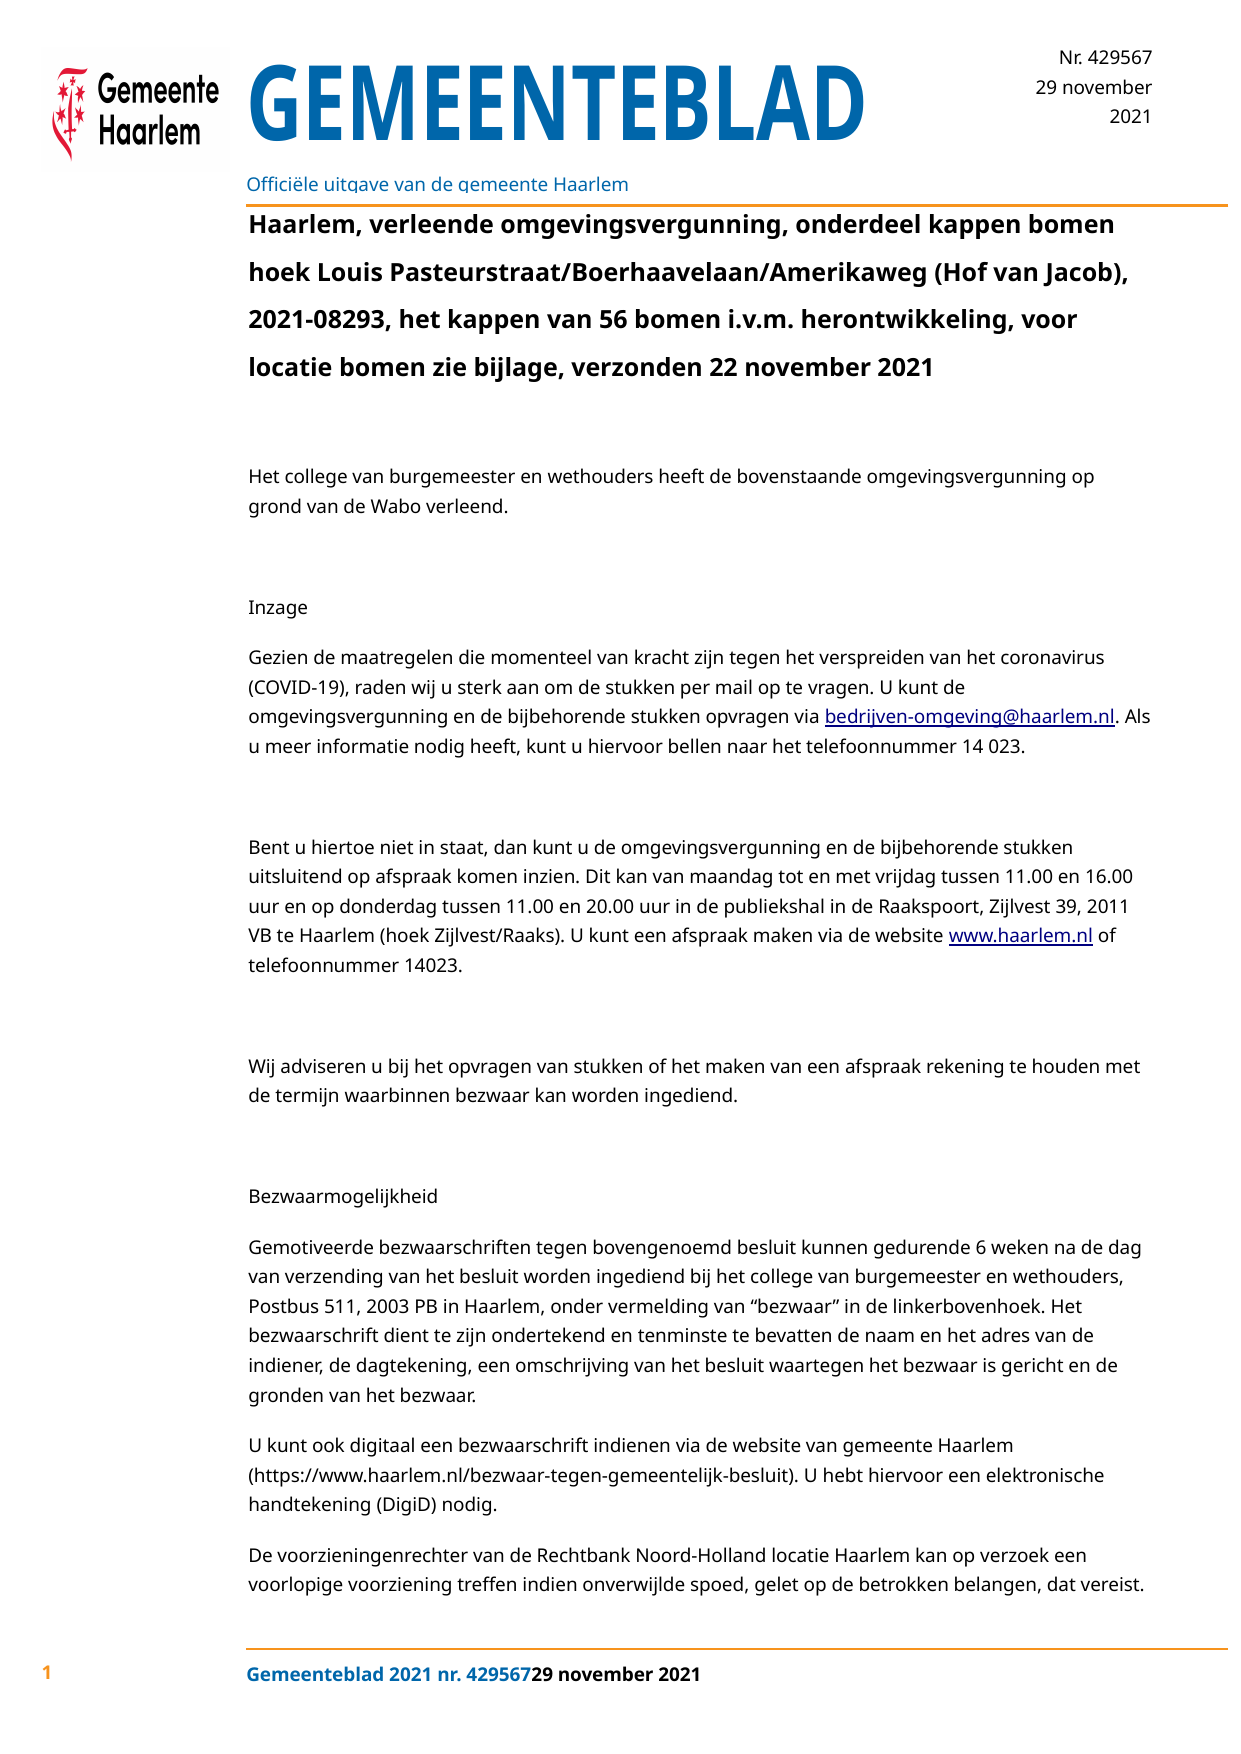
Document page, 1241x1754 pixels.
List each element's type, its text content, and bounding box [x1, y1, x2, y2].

text Bezwaarmogelijkheid [248, 1183, 1152, 1209]
text Wij adviseren u bij het opvragen van stukken of het maken van een afspraak rekening te houden met de termijn waarbinnen bezwaar kan worden ingediend. [248, 1053, 1152, 1108]
text Gemotiveerde bezwaarschriften tegen bovengenoemd besluit kunnen gedurende 6 weken na de dag van verzending van het besluit worden ingediend bij het college van burgemeester en wethouders, Postbus 511, 2003 PB in Haarlem, onder vermelding van “bezwaar” in de linkerbovenhoek. Het bezwaarschrift dient te zijn ondertekend en tenminste te bevatten de naam en het adres van de indiener, de dagtekening, een omschrijving van het besluit waartegen het bezwaar is gericht en de gronden van het bezwaar. [248, 1234, 1152, 1408]
text Bent u hiertoe niet in staat, dan kunt u de omgevingsvergunning en de bijbehorende stukken uitsluitend op afspraak komen inzien. Dit kan van maandag tot en met vrijdag tussen 11.00 en 16.00 uur en op donderdag tussen 11.00 en 20.00 uur in de publiekshal in de Raakspoort, Zijlvest 39, 2011 VB te Haarlem (hoek Zijlvest/Raaks). U kunt een afspraak maken via de website www.haarlem.nl of telefoonnummer 14023. [248, 834, 1152, 978]
text Het college van burgemeester en wethouders heeft de bovenstaande omgevingsvergunning op grond van de Wabo verleend. [248, 463, 1152, 519]
text Gezien de maatregelen die momenteel van kracht zijn tegen het verspreiden van het coronavirus (COVID-19), raden wij u sterk aan om de stukken per mail op te vragen. U kunt de omgevingsvergunning en de bijbehorende stukken opvragen via bedrijven-omgeving@haarlem.nl. Als u meer informatie nodig heeft, kunt u hiervoor bellen naar het telefoonnummer 14 023. [248, 644, 1152, 759]
text U kunt ook digitaal een bezwaarschrift indienen via de website van gemeente Haarlem (https://www.haarlem.nl/bezwaar-tegen-gemeentelijk-besluit). U hebt hiervoor een elektronische handtekening (DigiD) nodig. [248, 1432, 1152, 1517]
text Inzage [248, 594, 1152, 620]
text Haarlem, verleende omgevingsvergunning, onderdeel kappen bomen hoek Louis Pasteurstraat/Boerhaavelaan/Amerikaweg (Hof van Jacob), 2021-08293, het kappen van 56 bomen i.v.m. herontwikkeling, voor locatie bomen zie bijlage, verzonden 22 november 2021 [248, 207, 1152, 384]
picture [41, 47, 231, 172]
text De voorzieningenrechter van de Rechtbank Noord-Holland locatie Haarlem kan op verzoek een voorlopige voorziening treffen indien onverwijlde spoed, gelet op de betrokken belangen, dat vereist. [248, 1542, 1152, 1597]
